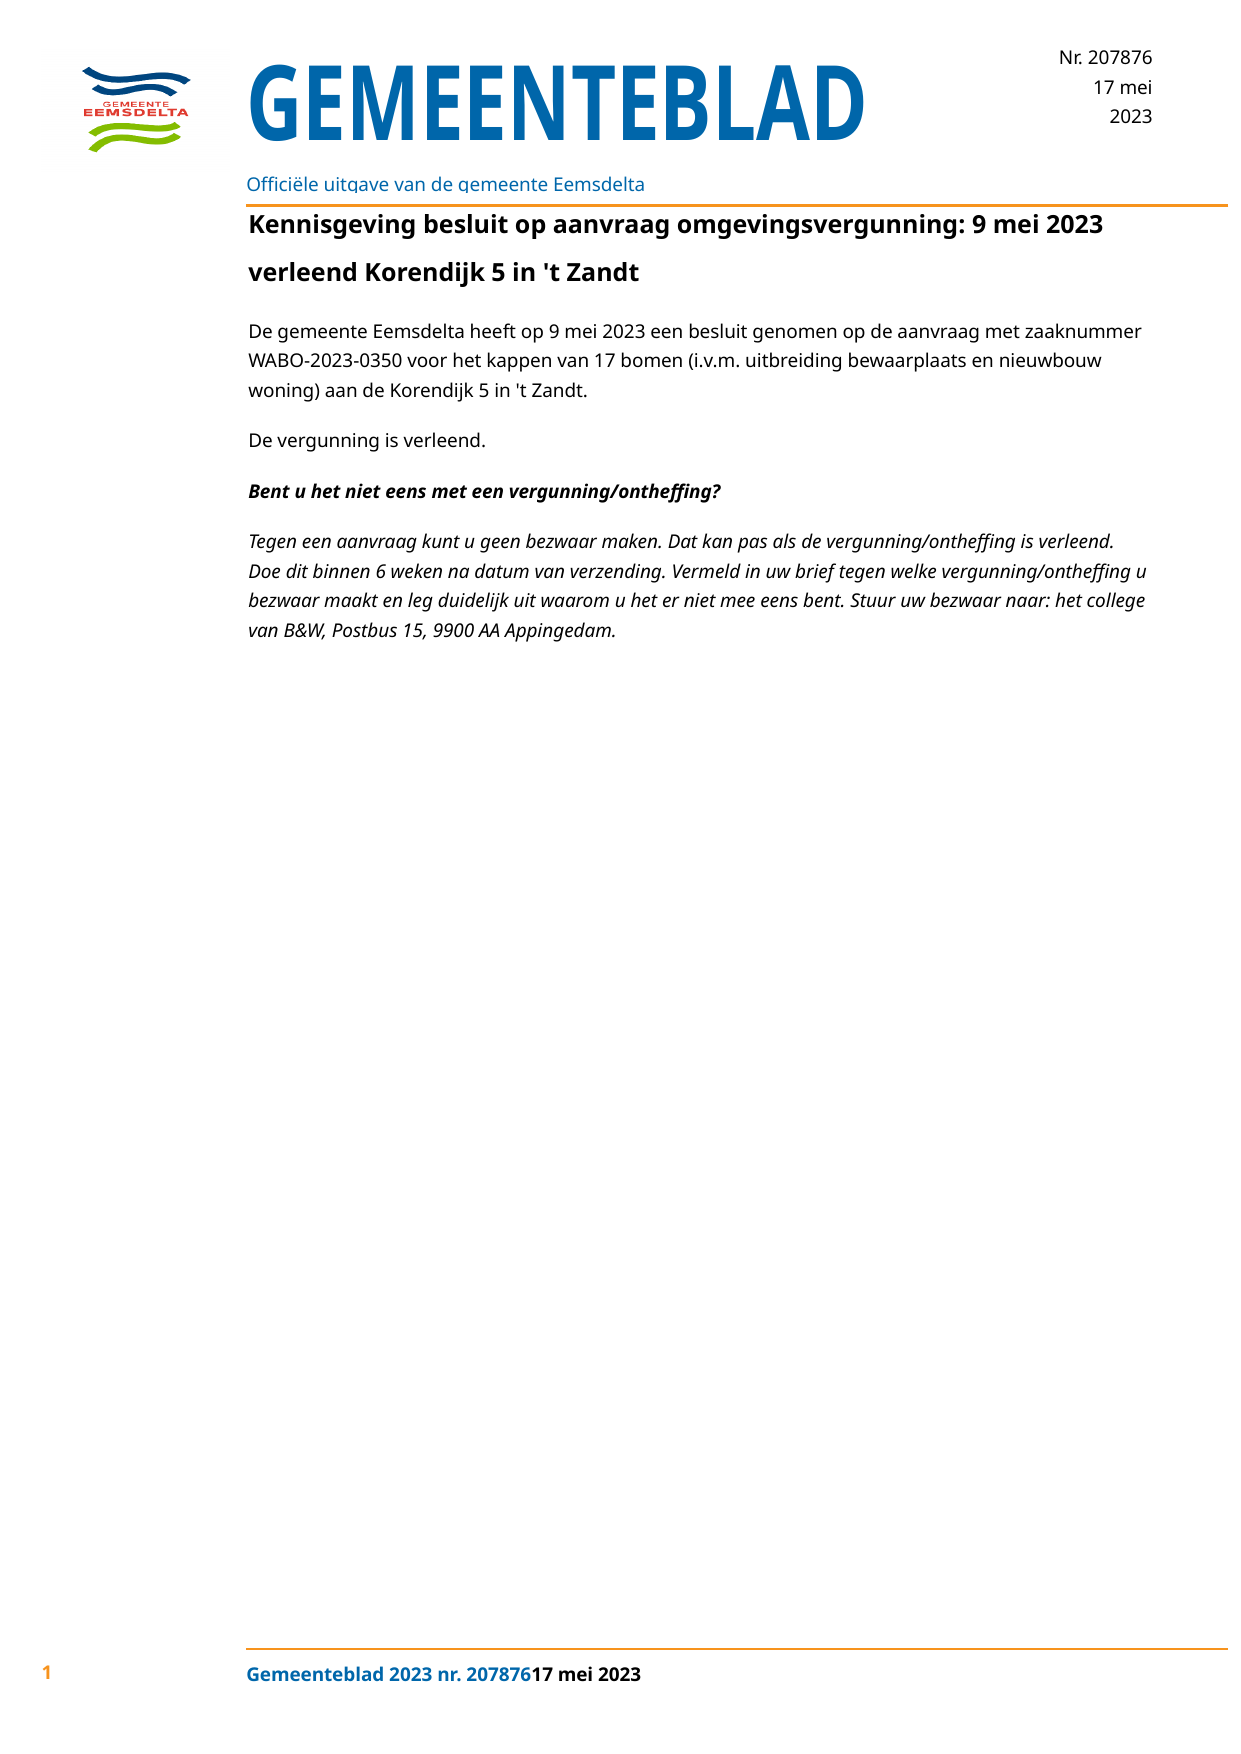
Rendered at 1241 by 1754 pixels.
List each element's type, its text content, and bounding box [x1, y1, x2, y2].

text De vergunning is verleend. [248, 427, 1152, 453]
text Tegen een aanvraag kunt u geen bezwaar maken. Dat kan pas als de vergunning/ontheffing is verleend. Doe dit binnen 6 weken na datum van verzending. Vermeld in uw brief tegen welke vergunning/ontheffing u bezwaar maakt en leg duidelijk uit waarom u het er niet mee eens bent. Stuur uw bezwaar naar: het college van B&W, Postbus 15, 9900 AA Appingedam. [248, 528, 1152, 643]
text De gemeente Eemsdelta heeft op 9 mei 2023 een besluit genomen op de aanvraag met zaaknummer WABO-2023-0350 voor het kappen van 17 bomen (i.v.m. uitbreiding bewaarplaats en nieuwbouw woning) aan de Korendijk 5 in 't Zandt. [248, 318, 1152, 403]
text Bent u het niet eens met een vergunning/ontheffing? [248, 478, 1152, 504]
text Kennisgeving besluit op aanvraag omgevingsvergunning: 9 mei 2023 verleend Korendijk 5 in 't Zandt [248, 207, 1152, 288]
picture [41, 47, 231, 172]
